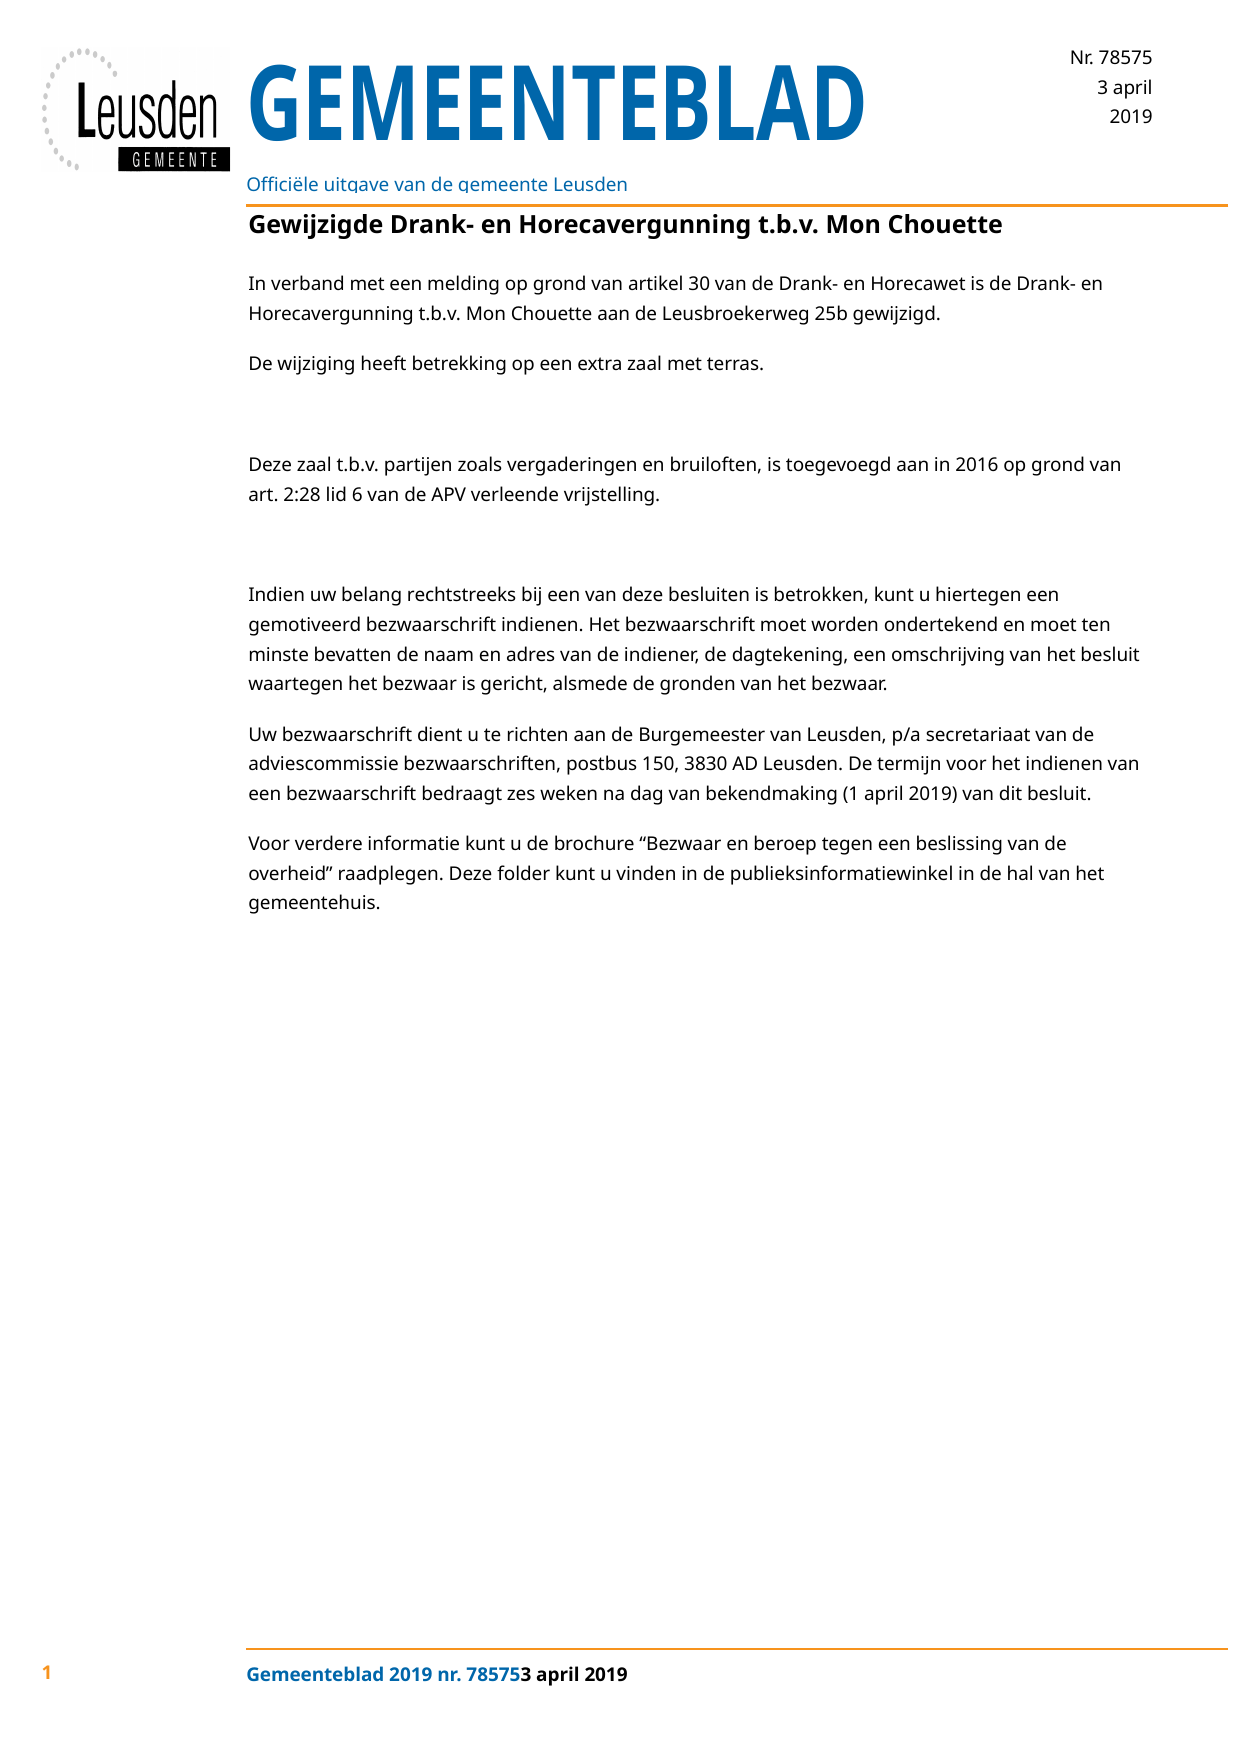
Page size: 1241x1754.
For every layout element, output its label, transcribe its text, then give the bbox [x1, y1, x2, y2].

text Voor verdere informatie kunt u de brochure “Bezwaar en beroep tegen een beslissing van de overheid” raadplegen. Deze folder kunt u vinden in de publieksinformatiewinkel in de hal van het gemeentehuis. [248, 830, 1152, 915]
text Uw bezwaarschrift dient u te richten aan de Burgemeester van Leusden, p/a secretariaat van de adviescommissie bezwaarschriften, postbus 150, 3830 AD Leusden. De termijn voor het indienen van een bezwaarschrift bedraagt zes weken na dag van bekendmaking (1 april 2019) van dit besluit. [248, 721, 1152, 806]
text Indien uw belang rechtstreeks bij een van deze besluiten is betrokken, kunt u hiertegen een gemotiveerd bezwaarschrift indienen. Het bezwaarschrift moet worden ondertekend en moet ten minste bevatten de naam en adres van de indiener, de dagtekening, een omschrijving van het besluit waartegen het bezwaar is gericht, alsmede de gronden van het bezwaar. [248, 582, 1152, 696]
picture [41, 47, 231, 172]
text Deze zaal t.b.v. partijen zoals vergaderingen en bruiloften, is toegevoegd aan in 2016 op grond van art. 2:28 lid 6 van de APV verleende vrijstelling. [248, 451, 1152, 506]
text In verband met een melding op grond van artikel 30 van de Drank- en Horecawet is de Drank- en Horecavergunning t.b.v. Mon Chouette aan de Leusbroekerweg 25b gewijzigd. [248, 270, 1152, 326]
text Gewijzigde Drank- en Horecavergunning t.b.v. Mon Chouette [248, 207, 1152, 241]
text De wijziging heeft betrekking op een extra zaal met terras. [248, 350, 1152, 376]
